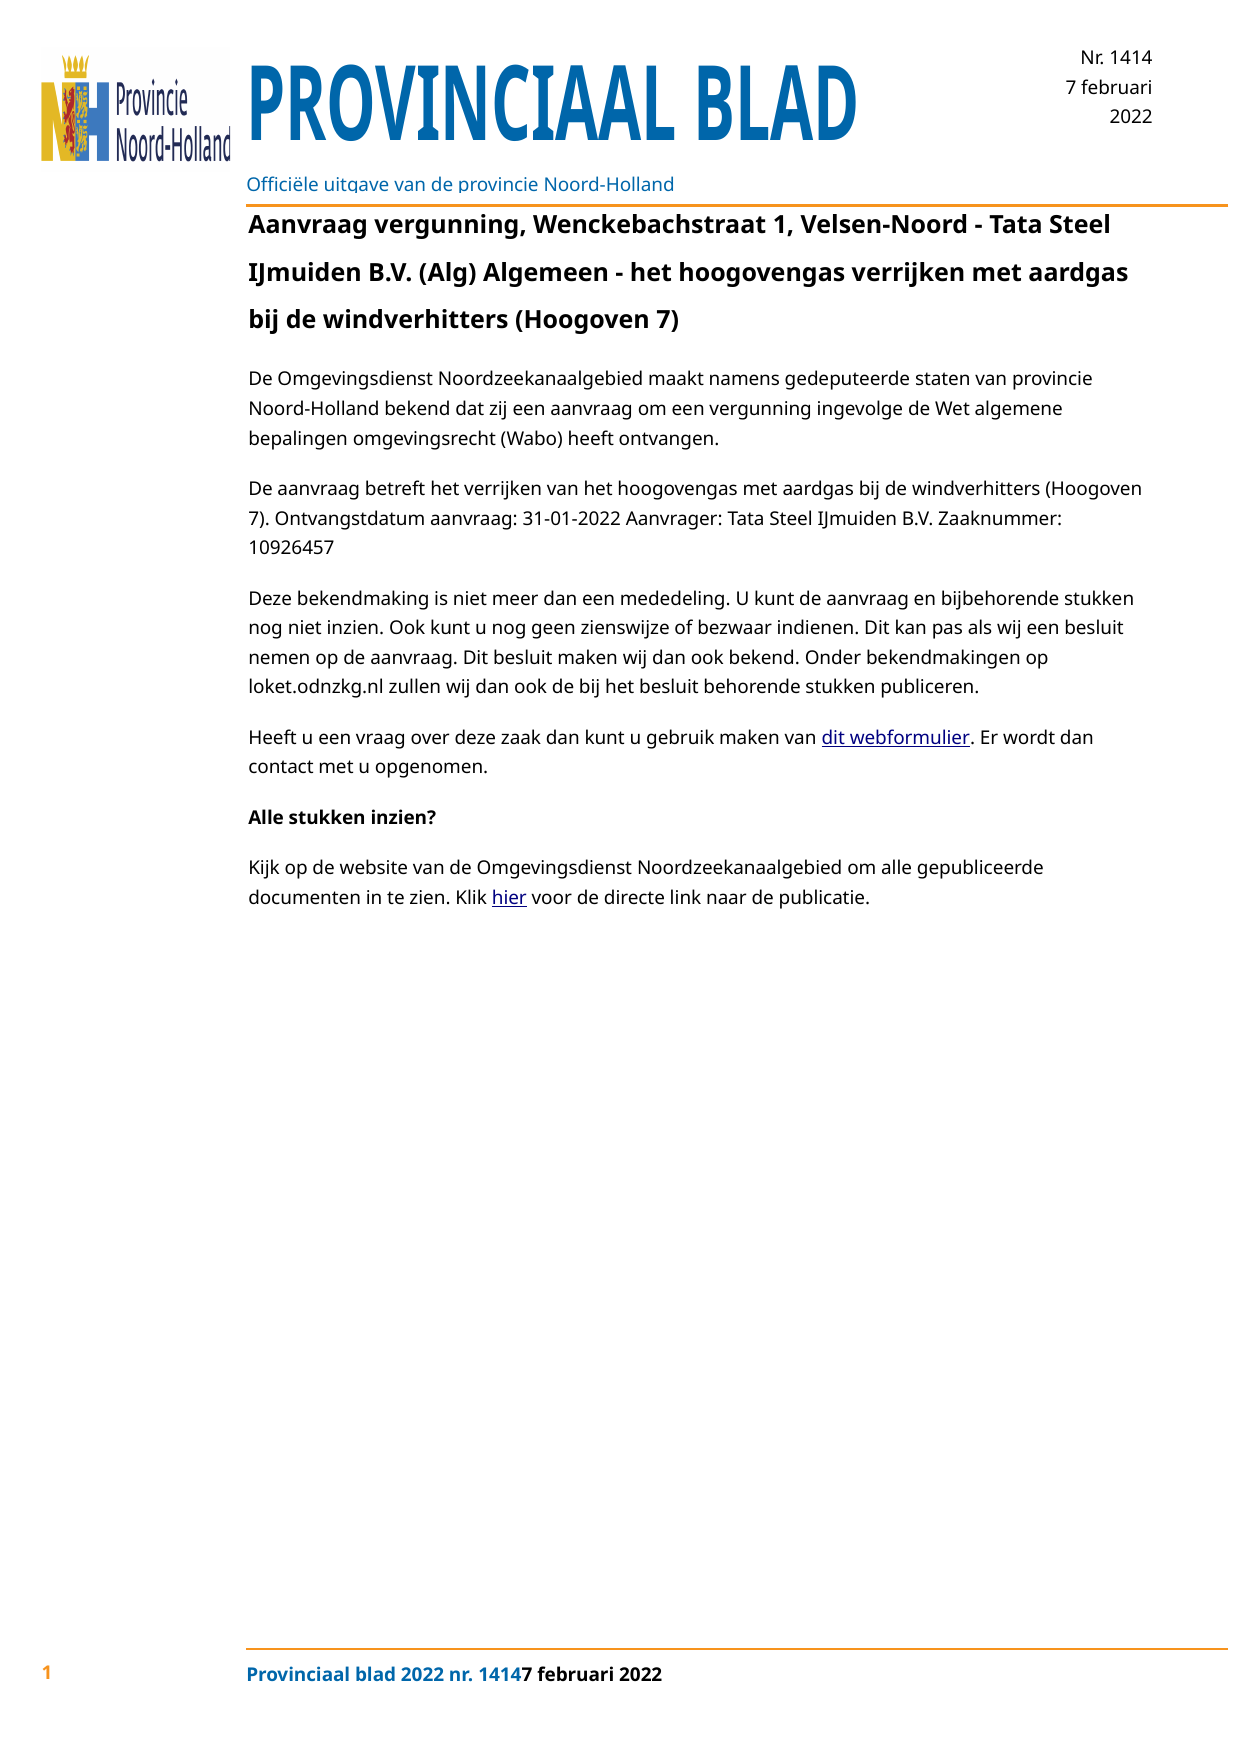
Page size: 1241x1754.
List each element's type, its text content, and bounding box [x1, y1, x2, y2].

text Deze bekendmaking is niet meer dan een mededeling. U kunt de aanvraag en bijbehorende stukken nog niet inzien. Ook kunt u nog geen zienswijze of bezwaar indienen. Dit kan pas als wij een besluit nemen op de aanvraag. Dit besluit maken wij dan ook bekend. Onder bekendmakingen op loket.odnzkg.nl zullen wij dan ook de bij het besluit behorende stukken publiceren. [248, 585, 1152, 699]
text Heeft u een vraag over deze zaak dan kunt u gebruik maken van dit webformulier. Er wordt dan contact met u opgenomen. [248, 724, 1152, 779]
text Kijk op de website van de Omgevingsdienst Noordzeekanaalgebied om alle gepubliceerde documenten in te zien. Klik hier voor de directe link naar de publicatie. [248, 854, 1152, 909]
text Aanvraag vergunning, Wenckebachstraat 1, Velsen-Noord - Tata Steel IJmuiden B.V. (Alg) Algemeen - het hoogovengas verrijken met aardgas bij de windverhitters (Hoogoven 7) [248, 207, 1152, 336]
text De Omgevingsdienst Noordzeekanaalgebied maakt namens gedeputeerde staten van provincie Noord-Holland bekend dat zij een aanvraag om een vergunning ingevolge de Wet algemene bepalingen omgevingsrecht (Wabo) heeft ontvangen. [248, 366, 1152, 450]
text Alle stukken inzien? [248, 804, 1152, 829]
text De aanvraag betreft het verrijken van het hoogovengas met aardgas bij de windverhitters (Hoogoven 7). Ontvangstdatum aanvraag: 31-01-2022 Aanvrager: Tata Steel IJmuiden B.V. Zaaknummer: 10926457 [248, 475, 1152, 560]
picture [41, 47, 231, 172]
